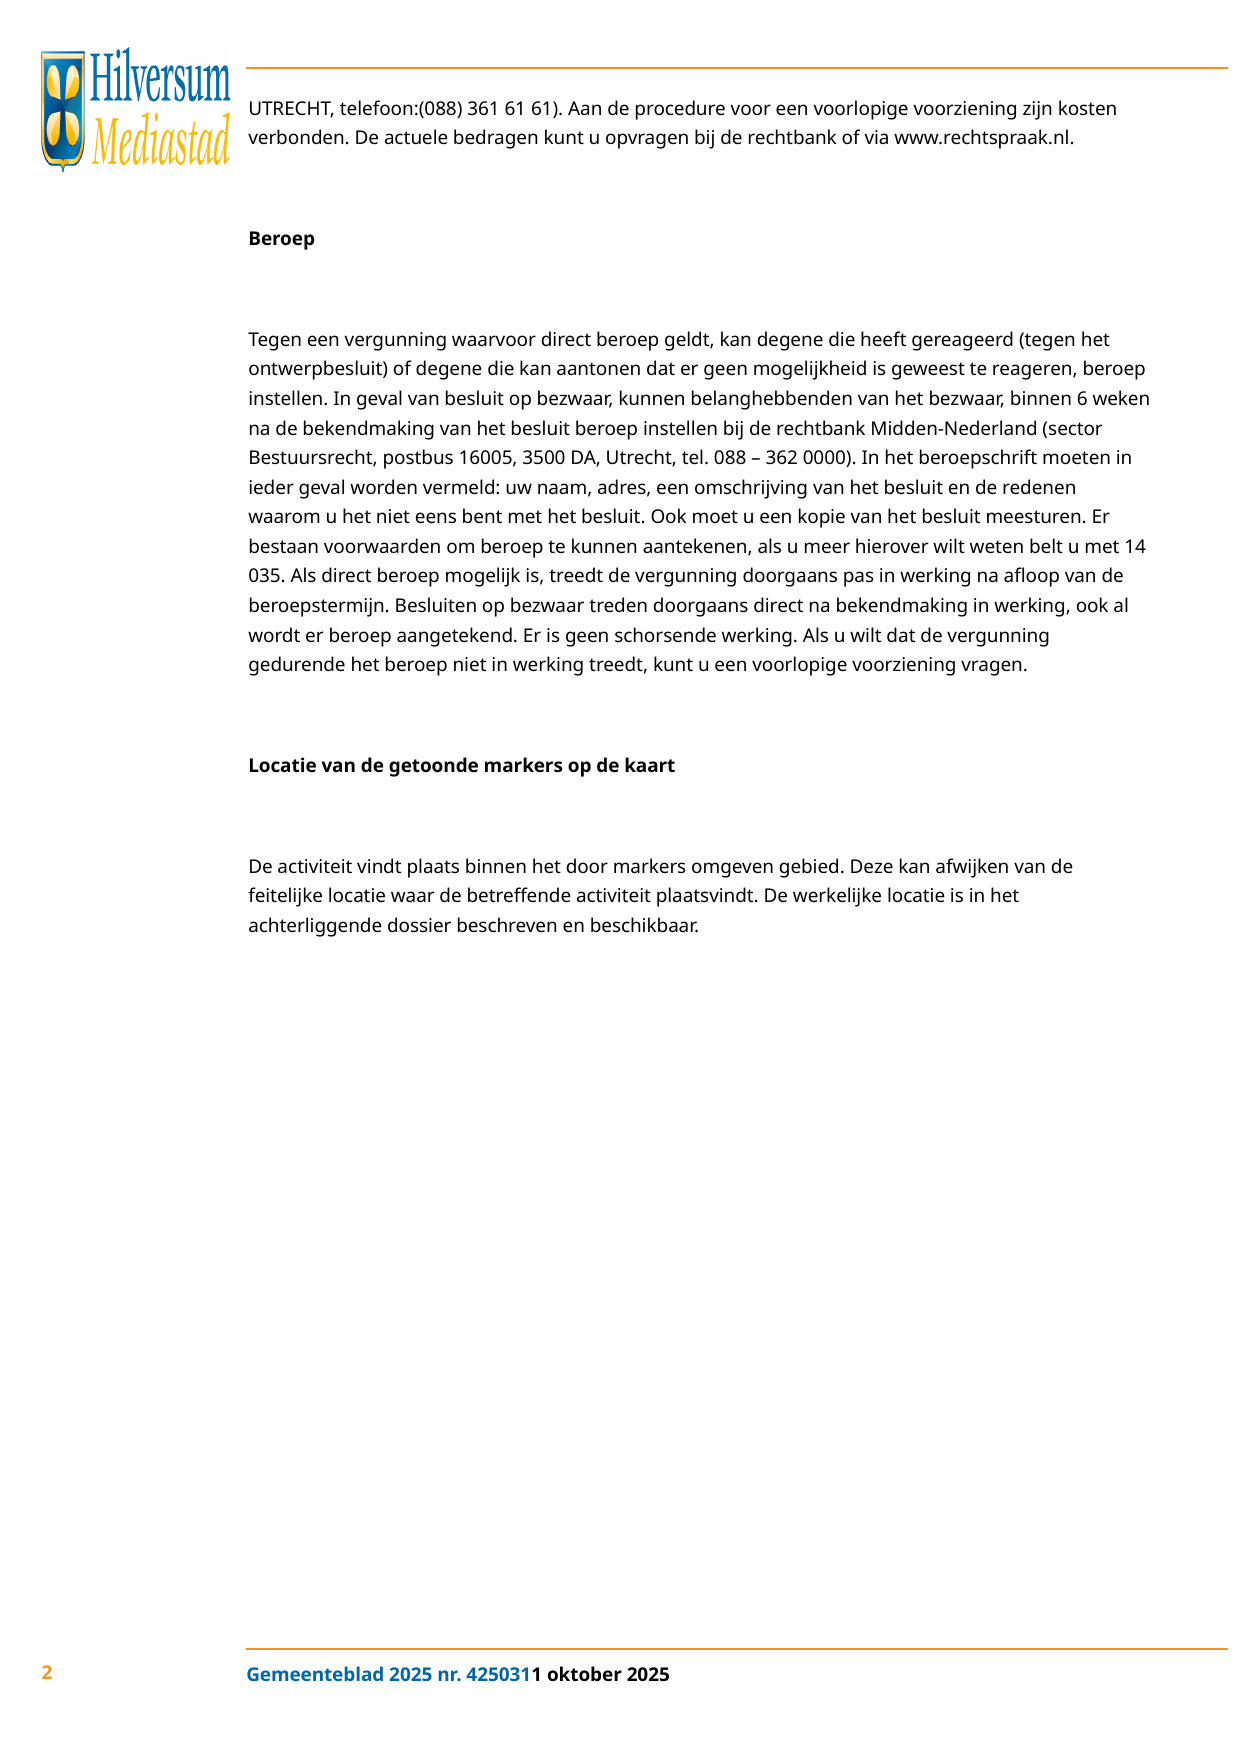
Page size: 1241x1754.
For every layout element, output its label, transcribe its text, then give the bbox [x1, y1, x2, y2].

text De activiteit vindt plaats binnen het door markers omgeven gebied. Deze kan afwijken van de feitelijke locatie waar de betreffende activiteit plaatsvindt. De werkelijke locatie is in het achterliggende dossier beschreven en beschikbaar. [248, 853, 1152, 938]
text UTRECHT, telefoon:(088) 361 61 61). Aan de procedure voor een voorlopige voorziening zijn kosten verbonden. De actuele bedragen kunt u opvragen bij de rechtbank of via www.rechtspraak.nl. [248, 95, 1152, 150]
picture [41, 47, 231, 172]
text Beroep [248, 225, 1152, 251]
text Locatie van de getoonde markers op de kaart [248, 752, 1152, 778]
text Tegen een vergunning waarvoor direct beroep geldt, kan degene die heeft gereageerd (tegen het ontwerpbesluit) of degene die kan aantonen dat er geen mogelijkheid is geweest te reageren, beroep instellen. In geval van besluit op bezwaar, kunnen belanghebbenden van het bezwaar, binnen 6 weken na de bekendmaking van het besluit beroep instellen bij de rechtbank Midden-Nederland (sector Bestuursrecht, postbus 16005, 3500 DA, Utrecht, tel. 088 – 362 0000). In het beroepschrift moeten in ieder geval worden vermeld: uw naam, adres, een omschrijving van het besluit en de redenen waarom u het niet eens bent met het besluit. Ook moet u een kopie van het besluit meesturen. Er bestaan voorwaarden om beroep te kunnen aantekenen, als u meer hierover wilt weten belt u met 14 035. Als direct beroep mogelijk is, treedt de vergunning doorgaans pas in werking na afloop van de beroepstermijn. Besluiten op bezwaar treden doorgaans direct na bekendmaking in werking, ook al wordt er beroep aangetekend. Er is geen schorsende werking. Als u wilt dat de vergunning gedurende het beroep niet in werking treedt, kunt u een voorlopige voorziening vragen. [248, 326, 1152, 677]
